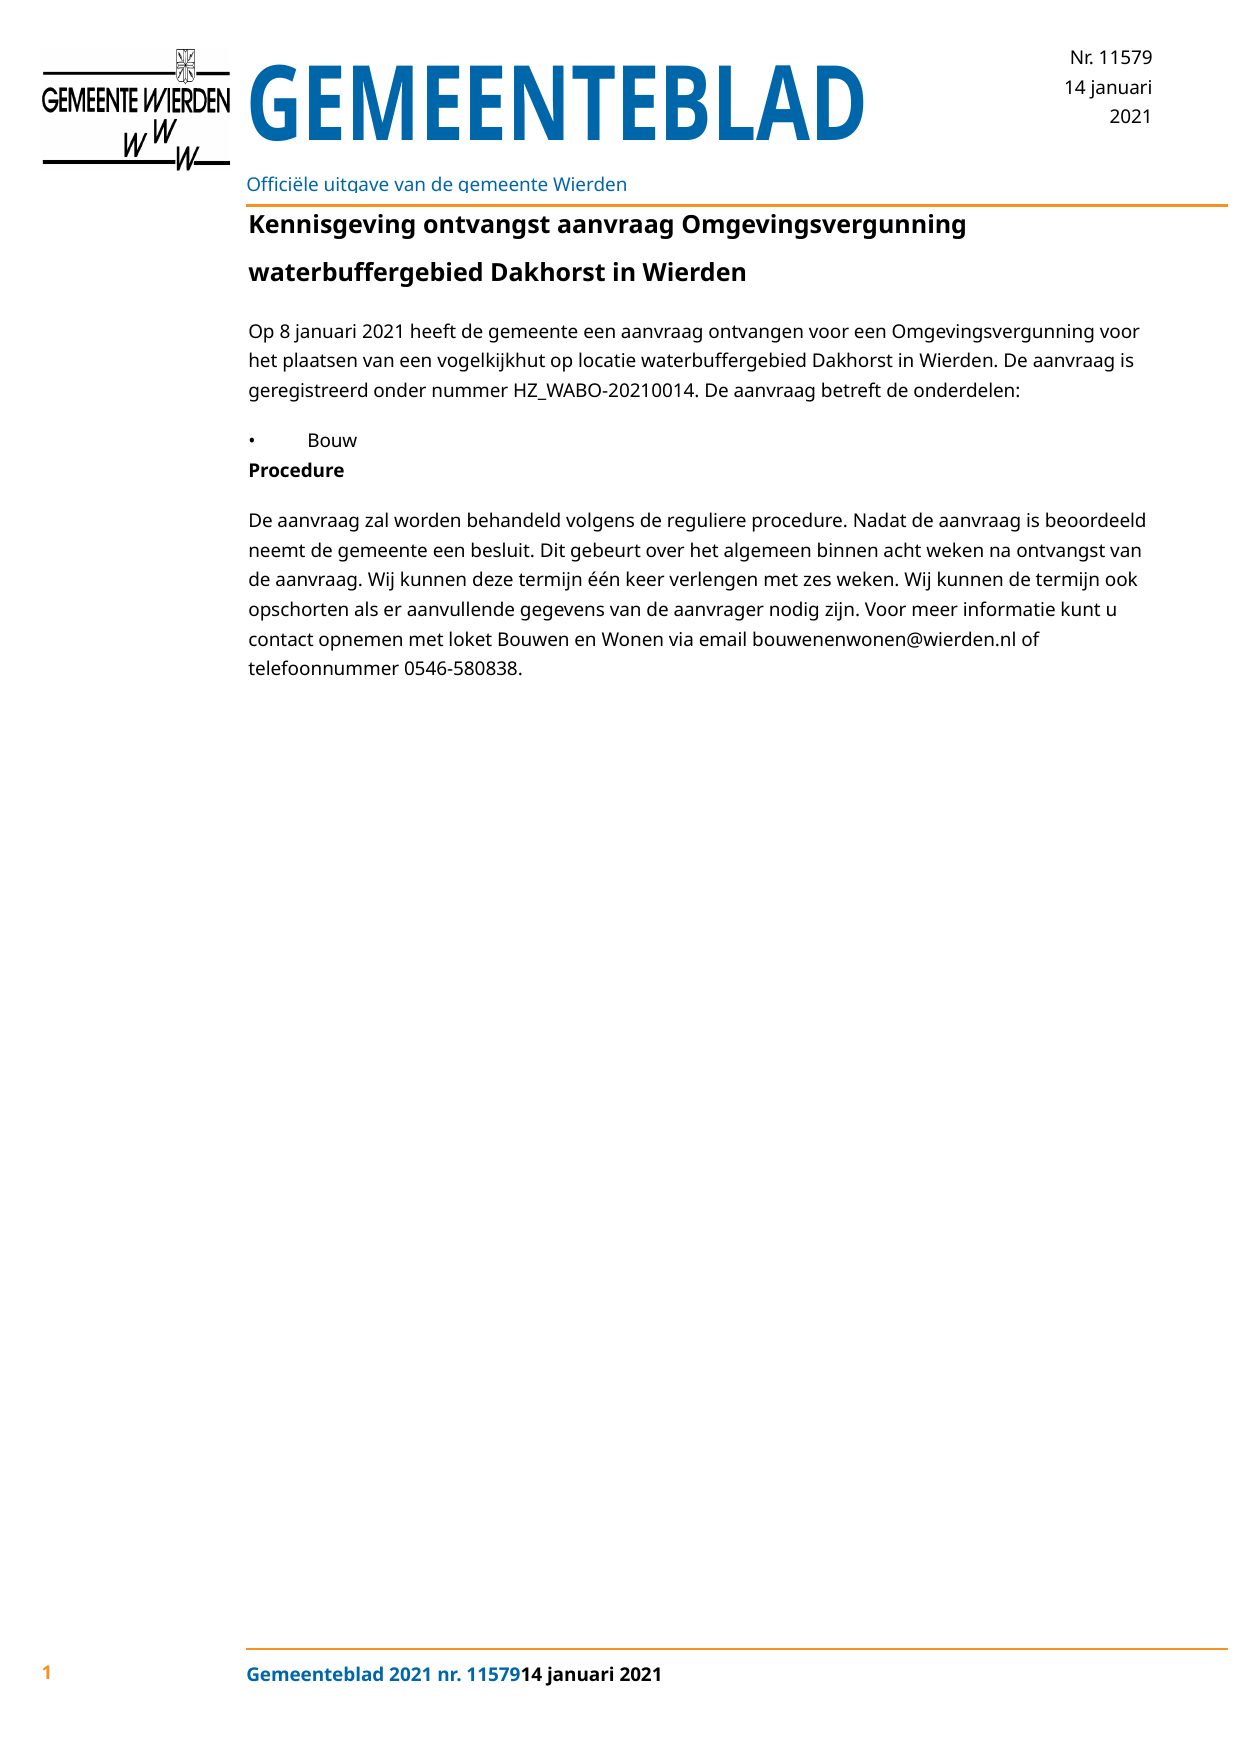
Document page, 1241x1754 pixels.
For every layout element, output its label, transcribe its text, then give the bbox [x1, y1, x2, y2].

text Op 8 januari 2021 heeft de gemeente een aanvraag ontvangen voor een Omgevingsvergunning voor het plaatsen van een vogelkijkhut op locatie waterbuffergebied Dakhorst in Wierden. De aanvraag is geregistreerd onder nummer HZ_WABO-20210014. De aanvraag betreft de onderdelen: [248, 318, 1152, 403]
text Kennisgeving ontvangst aanvraag Omgevingsvergunning waterbuffergebied Dakhorst in Wierden [248, 207, 1152, 288]
picture [41, 47, 231, 172]
list Bouw [248, 427, 1152, 453]
text Procedure [248, 457, 1152, 483]
text De aanvraag zal worden behandeld volgens de reguliere procedure. Nadat de aanvraag is beoordeeld neemt de gemeente een besluit. Dit gebeurt over het algemeen binnen acht weken na ontvangst van de aanvraag. Wij kunnen deze termijn één keer verlengen met zes weken. Wij kunnen de termijn ook opschorten als er aanvullende gegevens van de aanvrager nodig zijn. Voor meer informatie kunt u contact opnemen met loket Bouwen en Wonen via email bouwenenwonen@wierden.nl of telefoonnummer 0546-580838. [248, 507, 1152, 681]
